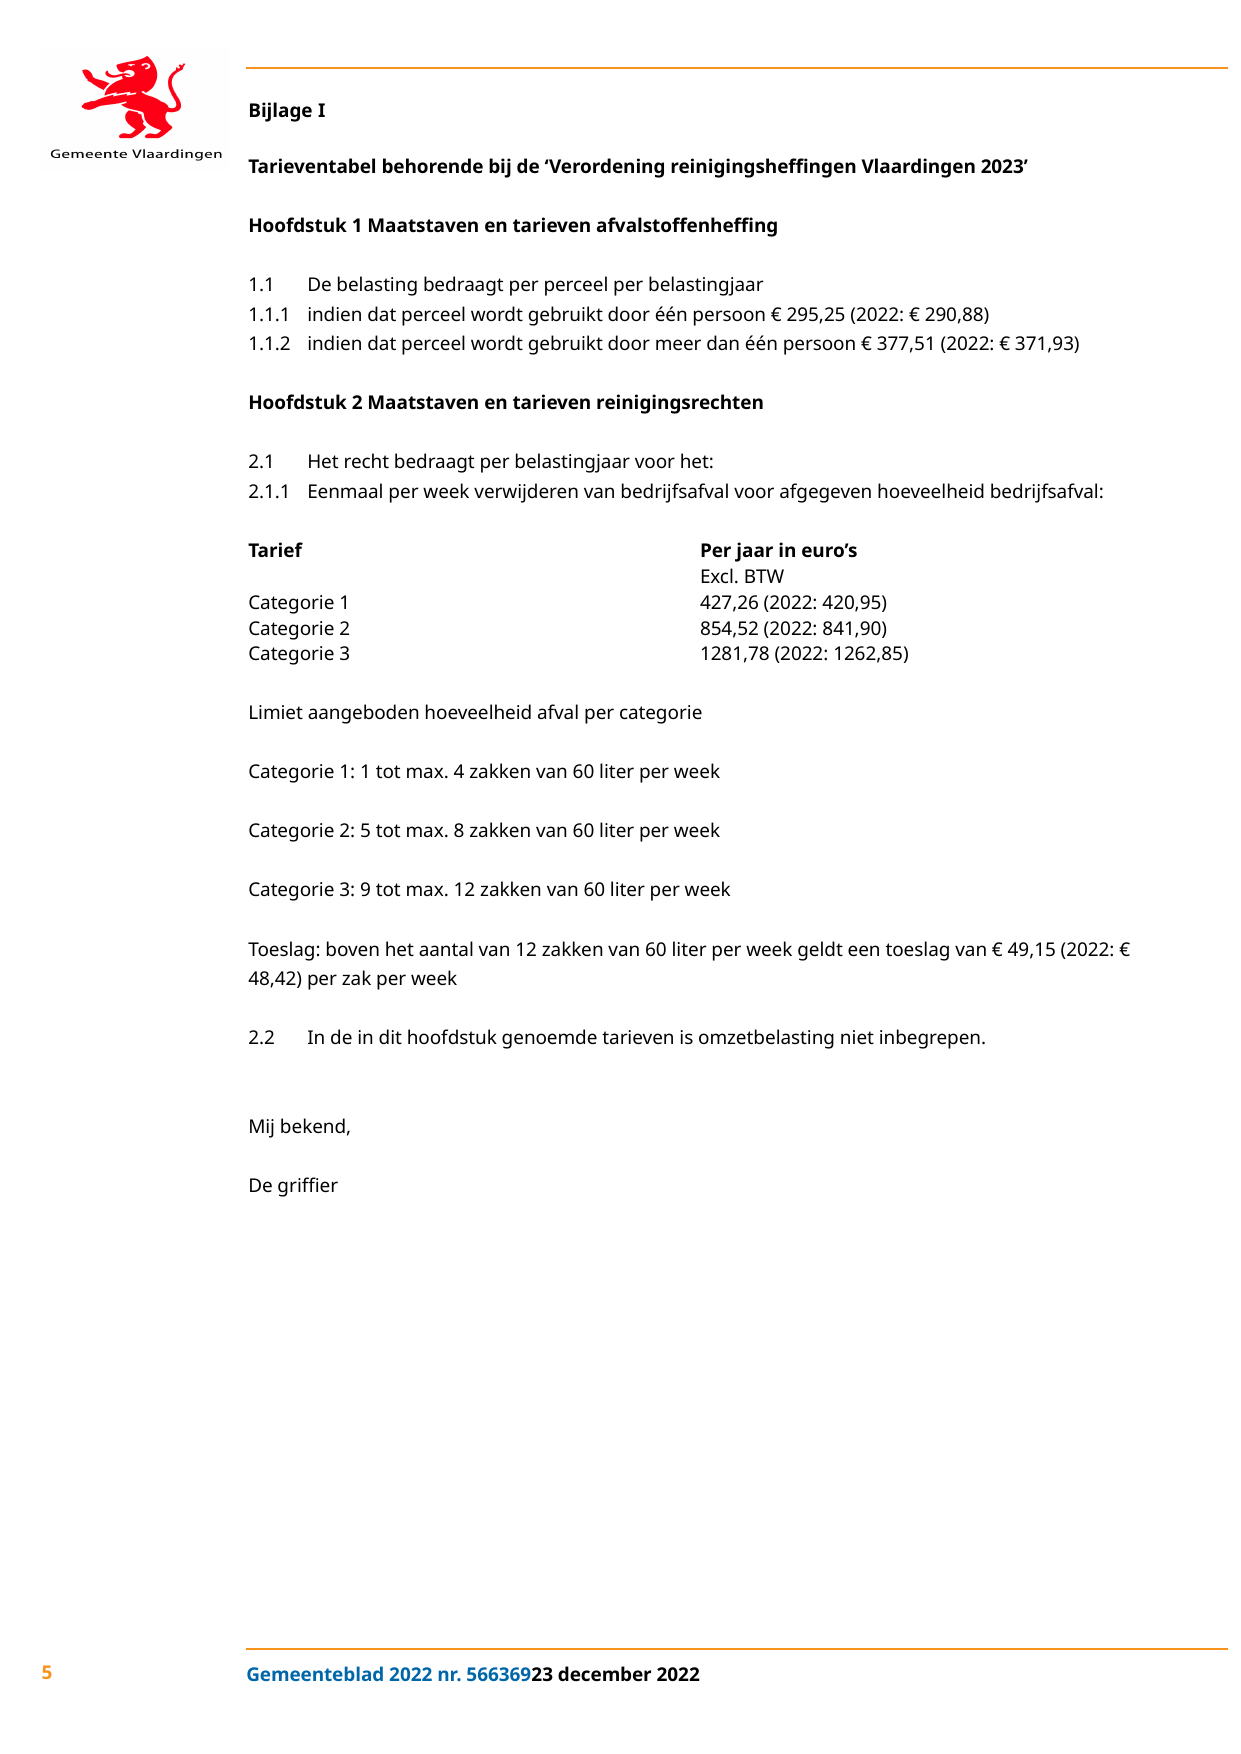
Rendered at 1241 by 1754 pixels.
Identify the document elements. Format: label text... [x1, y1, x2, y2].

text Hoofdstuk 2 Maatstaven en tarieven reinigingsrechten [248, 389, 1152, 415]
table_cell Excl. BTW [700, 563, 1152, 589]
text Hoofdstuk 1 Maatstaven en tarieven afvalstoffenheffing [248, 212, 1152, 238]
list De belasting bedraagt per perceel per belastingjaar [248, 271, 1152, 297]
table_header Tarief [248, 538, 700, 589]
text Tarieventabel behorende bij de ‘Verordening reinigingsheffingen Vlaardingen 2023’ [248, 153, 1152, 179]
text Mij bekend, [248, 1113, 1152, 1139]
table_cell Categorie 1 [248, 589, 700, 615]
table_cell Categorie 2 [248, 615, 700, 641]
text Toeslag: boven het aantal van 12 zakken van 60 liter per week geldt een toeslag van € 49,15 (2022: € 48,42) per zak per week [248, 936, 1152, 991]
text Categorie 3: 9 tot max. 12 zakken van 60 liter per week [248, 877, 1152, 902]
table_cell 854,52 (2022: 841,90) [700, 615, 1152, 641]
table_cell 427,26 (2022: 420,95) [700, 589, 1152, 615]
table_cell 1281,78 (2022: 1262,85) [700, 641, 1152, 666]
list Eenmaal per week verwijderen van bedrijfsafval voor afgegeven hoeveelheid bedrijfsafval: [248, 478, 1152, 504]
list In de in dit hoofdstuk genoemde tarieven is omzetbelasting niet inbegrepen. [248, 1024, 1152, 1050]
text Categorie 2: 5 tot max. 8 zakken van 60 liter per week [248, 817, 1152, 843]
table_header Per jaar in euro’s [700, 538, 1152, 563]
list indien dat perceel wordt gebruikt door één persoon € 295,25 (2022: € 290,88) [248, 301, 1152, 327]
picture [41, 47, 231, 172]
list indien dat perceel wordt gebruikt door meer dan één persoon € 377,51 (2022: € 371,93) [248, 330, 1152, 356]
list Het recht bedraagt per belastingjaar voor het: [248, 449, 1152, 474]
table_cell Categorie 3 [248, 641, 700, 666]
text De griffier [248, 1172, 1152, 1198]
text Limiet aangeboden hoeveelheid afval per categorie [248, 699, 1152, 725]
text Categorie 1: 1 tot max. 4 zakken van 60 liter per week [248, 758, 1152, 784]
text Bijlage I [248, 95, 1152, 123]
